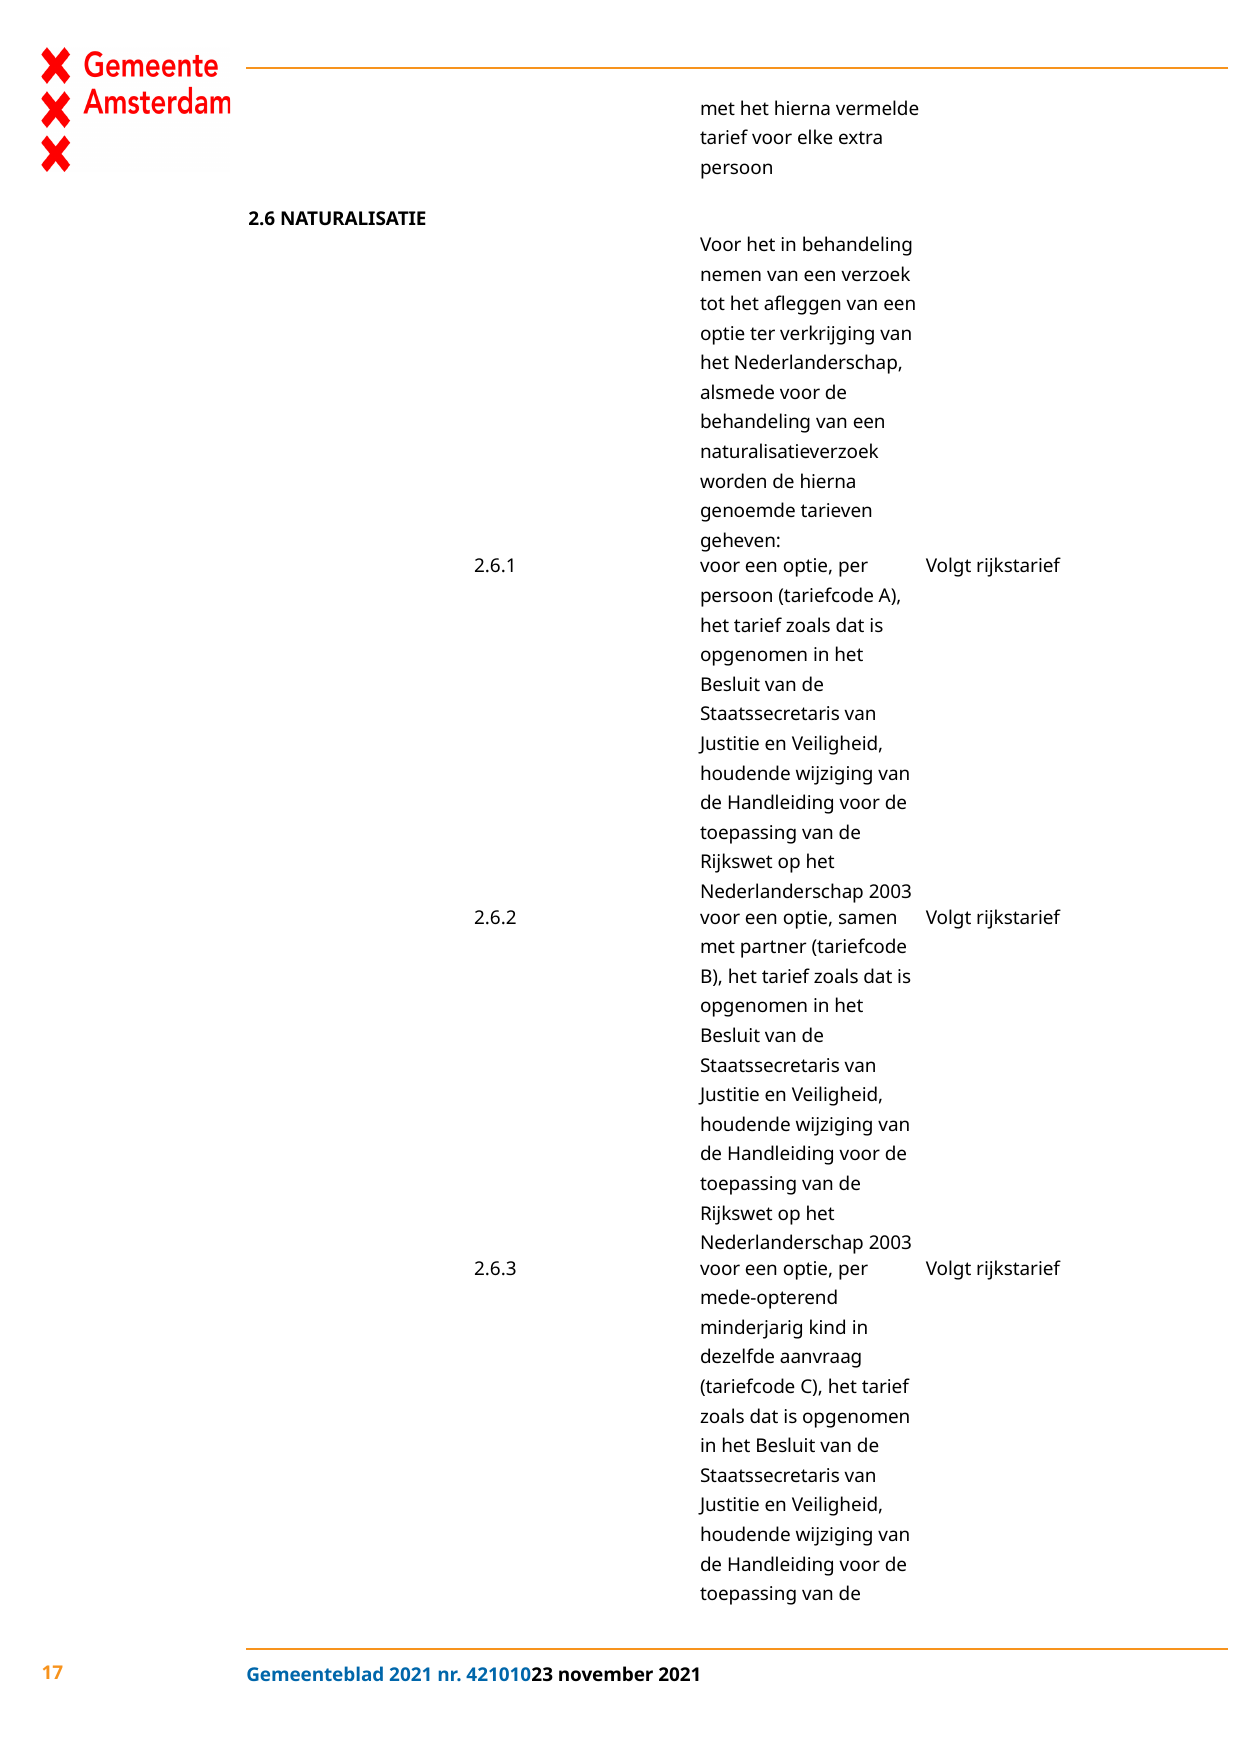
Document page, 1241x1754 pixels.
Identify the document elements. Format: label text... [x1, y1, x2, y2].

table_cell 2.6 NATURALISATIE [248, 205, 926, 231]
table_cell voor een optie, per mede-opterend minderjarig kind in dezelfde aanvraag (tariefcode C), het tarief zoals dat is opgenomen in het Besluit van de Staatssecretaris van Justitie en Veiligheid, houdende wijziging van de Handleiding voor de toepassing van de [700, 1255, 926, 1606]
table_cell [248, 180, 474, 205]
table_cell 2.6.3 [474, 1255, 700, 1606]
table_cell [248, 231, 474, 553]
table_cell [474, 231, 700, 553]
table_cell [926, 95, 1152, 180]
table_cell [248, 904, 474, 1255]
table_cell [700, 180, 926, 205]
picture [41, 47, 231, 172]
table_cell [248, 1255, 474, 1606]
table_cell Volgt rijkstarief [926, 553, 1152, 904]
table_cell [926, 180, 1152, 205]
table_cell voor een optie, per persoon (tariefcode A), het tarief zoals dat is opgenomen in het Besluit van de Staatssecretaris van Justitie en Veiligheid, houdende wijziging van de Handleiding voor de toepassing van de Rijkswet op het Nederlanderschap 2003 [700, 553, 926, 904]
table_cell [248, 553, 474, 904]
table_cell voor een optie, samen met partner (tariefcode B), het tarief zoals dat is opgenomen in het Besluit van de Staatssecretaris van Justitie en Veiligheid, houdende wijziging van de Handleiding voor de toepassing van de Rijkswet op het Nederlanderschap 2003 [700, 904, 926, 1255]
table_cell [926, 205, 1152, 231]
table_cell met het hierna vermelde tarief voor elke extra persoon [700, 95, 926, 180]
table_cell Volgt rijkstarief [926, 904, 1152, 1255]
table_cell 2.6.1 [474, 553, 700, 904]
table_cell Volgt rijkstarief [926, 1255, 1152, 1606]
table_cell Voor het in behandeling nemen van een verzoek tot het afleggen van een optie ter verkrijging van het Nederlanderschap, alsmede voor de behandeling van een naturalisatieverzoek worden de hierna genoemde tarieven geheven: [700, 231, 926, 553]
table_cell [926, 231, 1152, 553]
table_cell 2.6.2 [474, 904, 700, 1255]
table_cell [248, 95, 474, 180]
table_cell [474, 180, 700, 205]
table_cell [474, 95, 700, 180]
